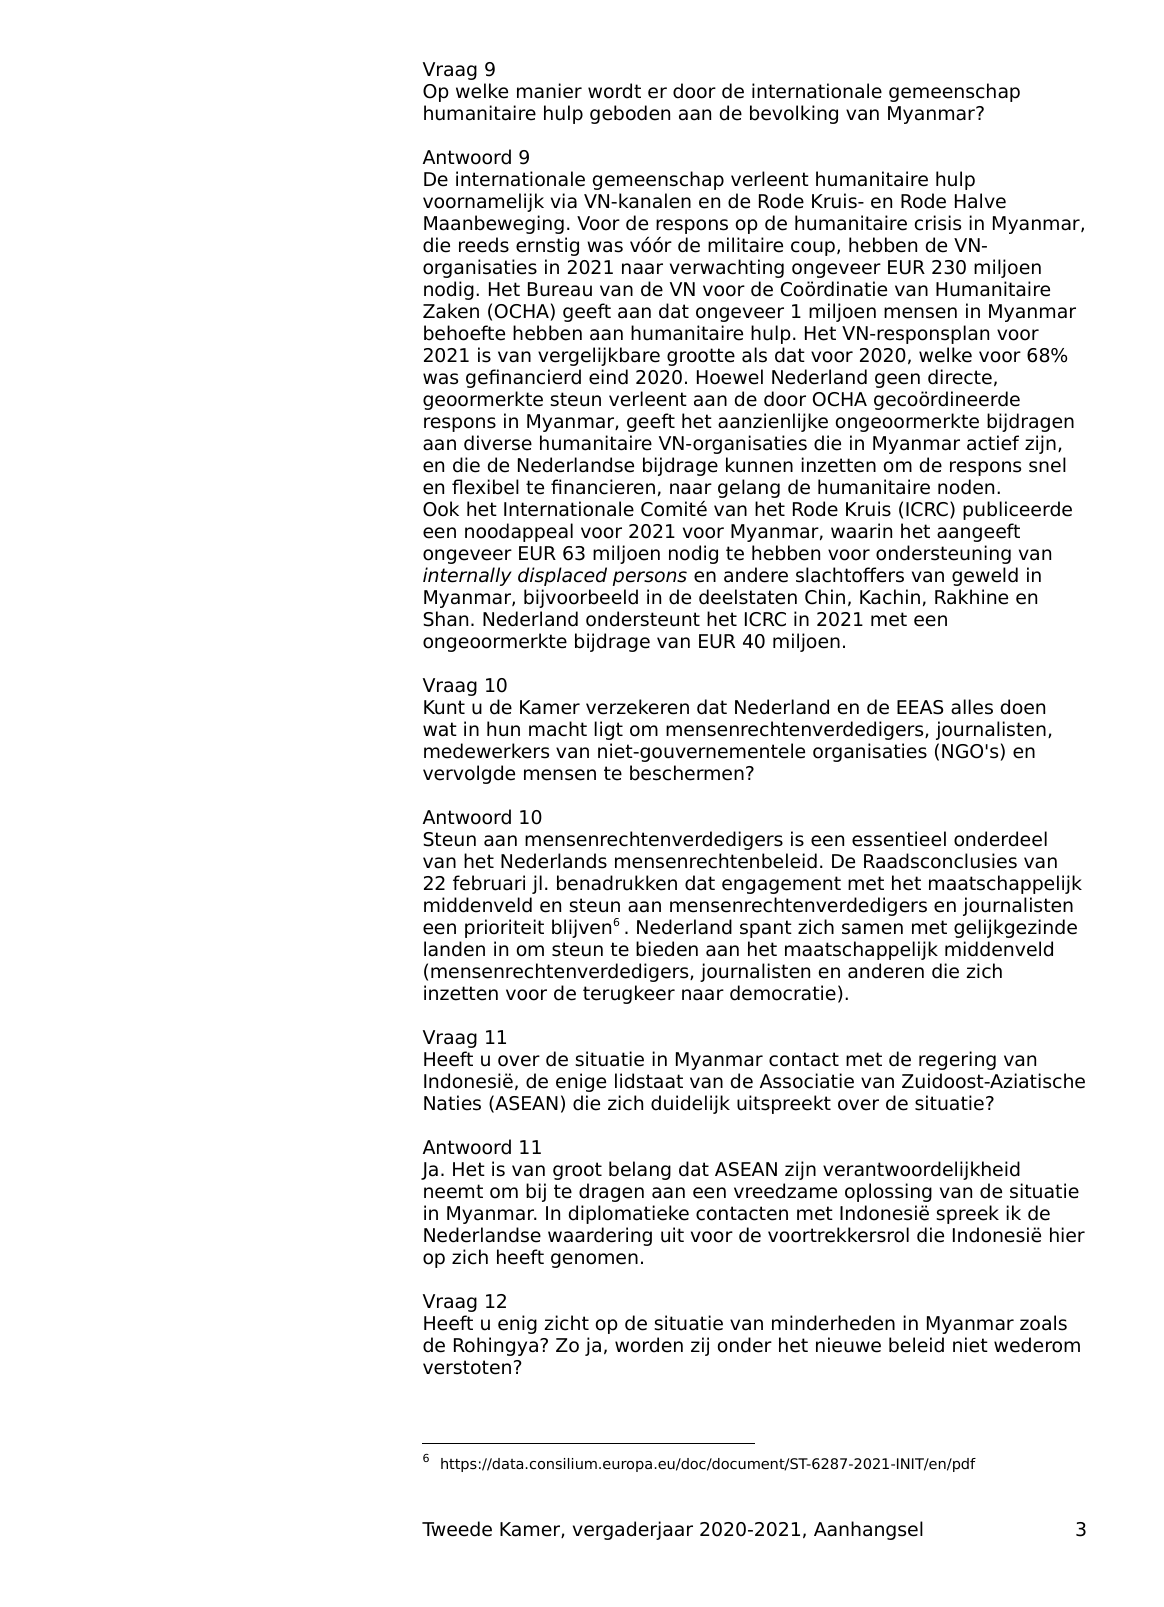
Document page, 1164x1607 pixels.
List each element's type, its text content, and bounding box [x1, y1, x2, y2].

text Kunt u de Kamer verzekeren dat Nederland en de EEAS alles doen wat in hun macht ligt om mensenrechtenverdedigers, journalisten, medewerkers van niet-gouvernementele organisaties (NGO's) en vervolgde mensen te beschermen? [422, 697, 1087, 785]
text Heeft u over de situatie in Myanmar contact met de regering van Indonesië, de enige lidstaat van de Associatie van Zuidoost-Aziatische Naties (ASEAN) die zich duidelijk uitspreekt over de situatie? [422, 1049, 1087, 1115]
text Vraag 11 [422, 1027, 1087, 1049]
text Ook het Internationale Comité van het Rode Kruis (ICRC) publiceerde een noodappeal voor 2021 voor Myanmar, waarin het aangeeft ongeveer EUR 63 miljoen nodig te hebben voor ondersteuning van internally displaced persons en andere slachtoffers van geweld in Myanmar, bijvoorbeeld in de deelstaten Chin, Kachin, Rakhine en Shan. Nederland ondersteunt het ICRC in 2021 met een ongeoormerkte bijdrage van EUR 40 miljoen. [422, 499, 1087, 653]
text Vraag 12 [422, 1291, 1087, 1313]
text https://data.consilium.europa.eu/doc/document/ST-6287-2021-INIT/en/pdf [422, 1452, 1087, 1474]
text Ja. Het is van groot belang dat ASEAN zijn verantwoordelijkheid neemt om bij te dragen aan een vreedzame oplossing van de situatie in Myanmar. In diplomatieke contacten met Indonesië spreek ik de Nederlandse waardering uit voor de voortrekkersrol die Indonesië hier op zich heeft genomen. [422, 1159, 1087, 1269]
text Antwoord 11 [422, 1137, 1087, 1159]
text Steun aan mensenrechtenverdedigers is een essentieel onderdeel van het Nederlands mensenrechtenbeleid. De Raadsconclusies van 22 februari jl. benadrukken dat engagement met het maatschappelijk middenveld en steun aan mensenrechtenverdedigers en journalisten een prioriteit blijven. Nederland spant zich samen met gelijkgezinde landen in om steun te bieden aan het maatschappelijk middenveld (mensenrechtenverdedigers, journalisten en anderen die zich inzetten voor de terugkeer naar democratie). [422, 829, 1087, 1005]
text Op welke manier wordt er door de internationale gemeenschap humanitaire hulp geboden aan de bevolking van Myanmar? [422, 81, 1087, 125]
text Antwoord 10 [422, 807, 1087, 829]
text Vraag 9 [422, 59, 1087, 81]
text Vraag 10 [422, 675, 1087, 697]
text Antwoord 9 [422, 147, 1087, 169]
text De internationale gemeenschap verleent humanitaire hulp voornamelijk via VN-kanalen en de Rode Kruis- en Rode Halve Maanbeweging. Voor de respons op de humanitaire crisis in Myanmar, die reeds ernstig was vóór de militaire coup, hebben de VN-organisaties in 2021 naar verwachting ongeveer EUR 230 miljoen nodig. Het Bureau van de VN voor de Coördinatie van Humanitaire Zaken (OCHA) geeft aan dat ongeveer 1 miljoen mensen in Myanmar behoefte hebben aan humanitaire hulp. Het VN-responsplan voor 2021 is van vergelijkbare grootte als dat voor 2020, welke voor 68% was gefinancierd eind 2020. Hoewel Nederland geen directe, geoormerkte steun verleent aan de door OCHA gecoördineerde respons in Myanmar, geeft het aanzienlijke ongeoormerkte bijdragen aan diverse humanitaire VN-organisaties die in Myanmar actief zijn, en die de Nederlandse bijdrage kunnen inzetten om de respons snel en flexibel te financieren, naar gelang de humanitaire noden. [422, 169, 1087, 499]
text Heeft u enig zicht op de situatie van minderheden in Myanmar zoals de Rohingya? Zo ja, worden zij onder het nieuwe beleid niet wederom verstoten? [422, 1313, 1087, 1379]
